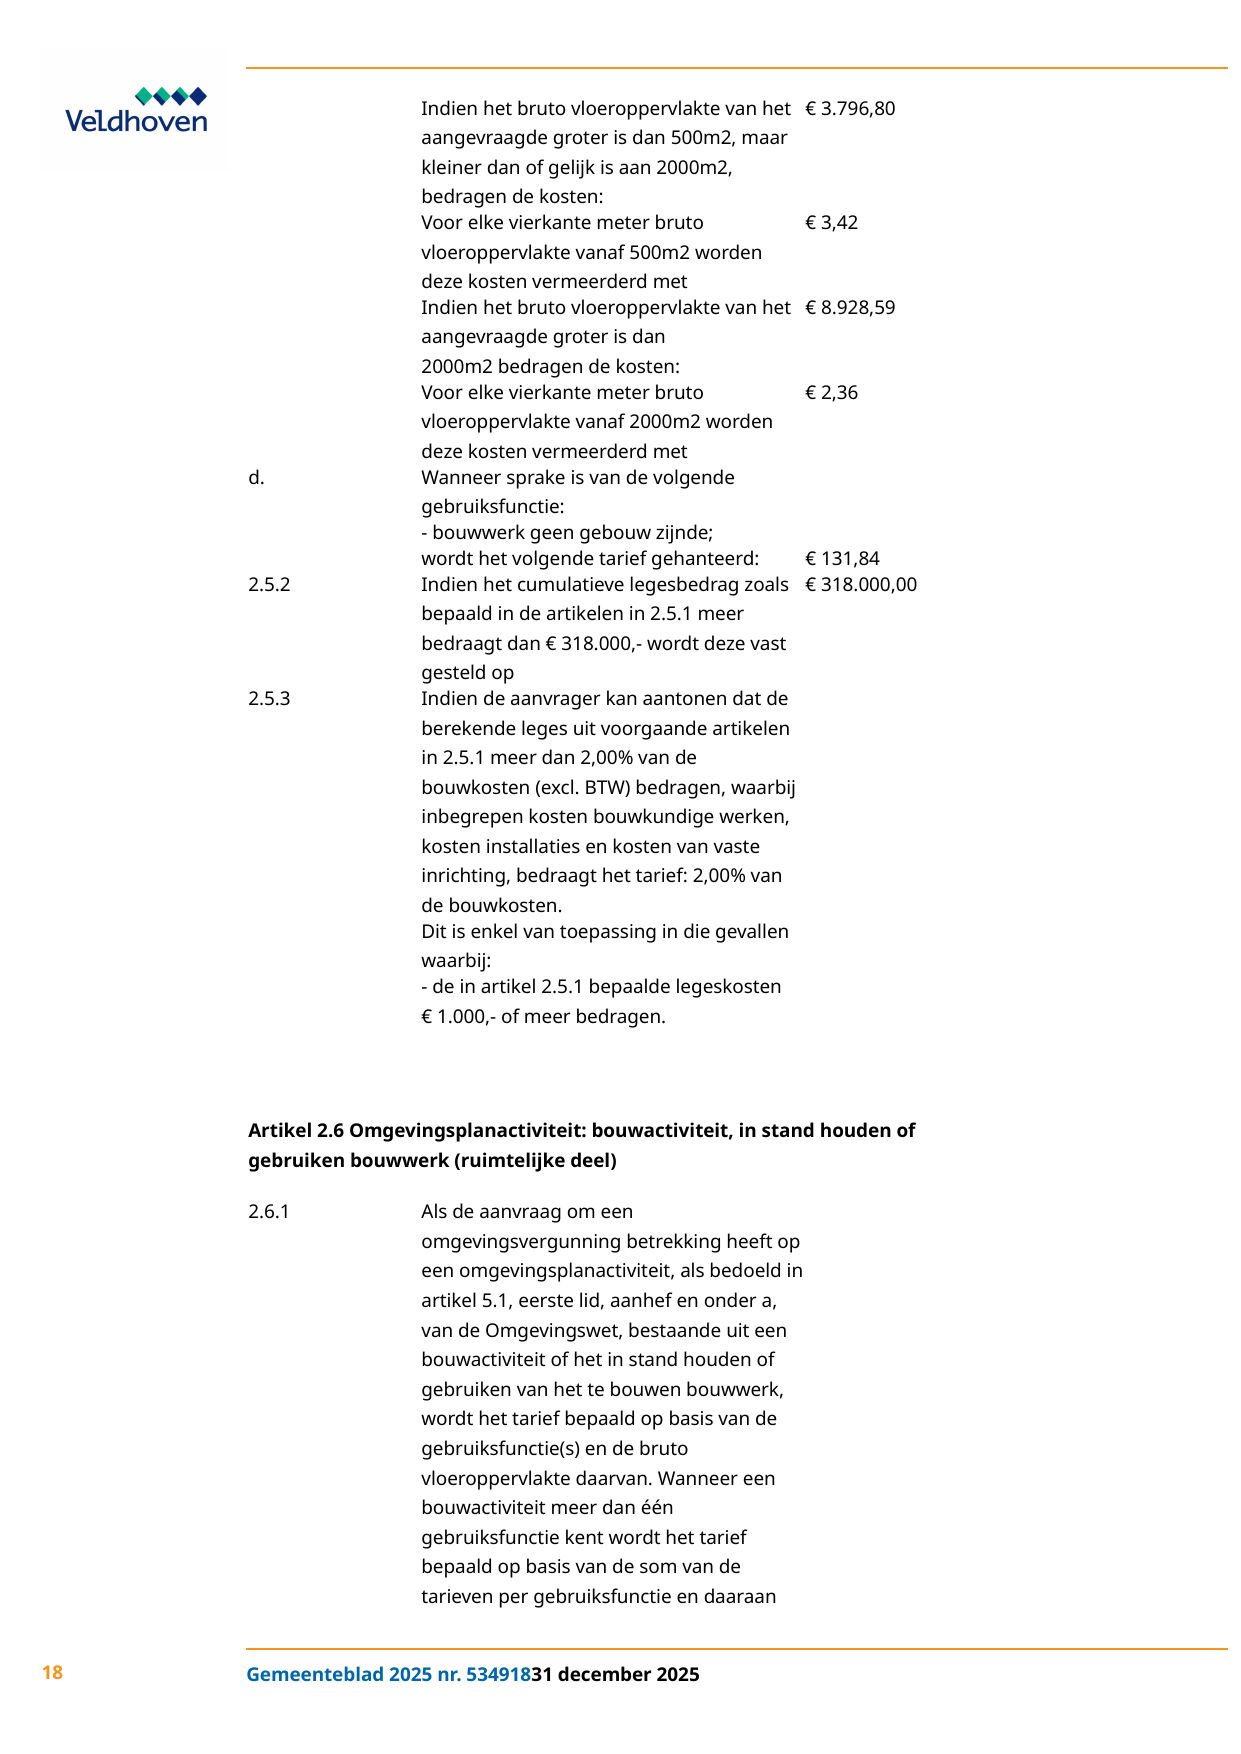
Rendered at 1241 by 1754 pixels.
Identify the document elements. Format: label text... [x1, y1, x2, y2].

table_cell [248, 918, 421, 973]
table_cell wordt het volgende tarief gehanteerd: [421, 545, 805, 571]
table_cell 2.5.3 [248, 685, 421, 918]
table_cell [979, 1173, 1152, 1198]
table_cell [979, 95, 1152, 209]
table_cell € 8.928,59 [805, 294, 978, 379]
table_cell [979, 464, 1152, 519]
table_cell [248, 95, 421, 209]
table_cell Wanneer sprake is van de volgende gebruiksfunctie: [421, 464, 805, 519]
table_cell [979, 209, 1152, 294]
table_cell Voor elke vierkante meter bruto vloeroppervlakte vanaf 2000m2 worden deze kosten vermeerderd met [421, 379, 805, 464]
table_cell [248, 519, 421, 545]
table_cell [805, 1173, 978, 1198]
table_cell d. [248, 464, 421, 519]
table_cell Indien het cumulatieve legesbedrag zoals bepaald in de artikelen in 2.5.1 meer bedraagt dan € 318.000,- wordt deze vast gesteld op [421, 571, 805, 685]
table_cell [979, 685, 1152, 918]
table_cell Artikel 2.6 Omgevingsplanactiviteit: bouwactiviteit, in stand houden of gebruiken bouwwerk (ruimtelijke deel) [248, 1118, 978, 1173]
table_cell - bouwwerk geen gebouw zijnde; [421, 519, 805, 545]
table_cell [805, 1199, 978, 1609]
table_cell [805, 918, 978, 973]
table_cell [805, 973, 978, 1117]
table_cell € 2,36 [805, 379, 978, 464]
table_cell - de in artikel 2.5.1 bepaalde legeskosten € 1.000,- of meer bedragen. [421, 973, 805, 1117]
table_cell [805, 464, 978, 519]
table_cell [979, 918, 1152, 973]
table_cell [248, 379, 421, 464]
table_cell [421, 1173, 805, 1198]
table_cell Indien het bruto vloeroppervlakte van het aangevraagde groter is dan 500m2, maar kleiner dan of gelijk is aan 2000m2, bedragen de kosten: [421, 95, 805, 209]
table_cell Voor elke vierkante meter bruto vloeroppervlakte vanaf 500m2 worden deze kosten vermeerderd met [421, 209, 805, 294]
table_cell [979, 571, 1152, 685]
table_cell Dit is enkel van toepassing in die gevallen waarbij: [421, 918, 805, 973]
table_cell Indien het bruto vloeroppervlakte van het aangevraagde groter is dan 2000m2 bedragen de kosten: [421, 294, 805, 379]
table_cell € 131,84 [805, 545, 978, 571]
table_cell [248, 1173, 421, 1198]
table_cell Als de aanvraag om een omgevingsvergunning betrekking heeft op een omgevingsplanactiviteit, als bedoeld in artikel 5.1, eerste lid, aanhef en onder a, van de Omgevingswet, bestaande uit een bouwactiviteit of het in stand houden of gebruiken van het te bouwen bouwwerk, wordt het tarief bepaald op basis van de gebruiksfunctie(s) en de bruto vloeroppervlakte daarvan. Wanneer een bouwactiviteit meer dan één gebruiksfunctie kent wordt het tarief bepaald op basis van de som van de tarieven per gebruiksfunctie en daaraan [421, 1199, 805, 1609]
table_cell [805, 685, 978, 918]
table_cell [979, 545, 1152, 571]
table_cell [979, 519, 1152, 545]
table_cell € 3.796,80 [805, 95, 978, 209]
table_cell € 3,42 [805, 209, 978, 294]
table_cell € 318.000,00 [805, 571, 978, 685]
table_cell 2.6.1 [248, 1199, 421, 1609]
table_cell [248, 294, 421, 379]
table_cell [979, 973, 1152, 1117]
table_cell [805, 519, 978, 545]
table_cell [248, 973, 421, 1117]
table_cell [979, 1199, 1152, 1609]
table_cell [248, 545, 421, 571]
picture [41, 47, 231, 172]
table_cell [248, 209, 421, 294]
table_cell Indien de aanvrager kan aantonen dat de berekende leges uit voorgaande artikelen in 2.5.1 meer dan 2,00% van de bouwkosten (excl. BTW) bedragen, waarbij inbegrepen kosten bouwkundige werken, kosten installaties en kosten van vaste inrichting, bedraagt het tarief: 2,00% van de bouwkosten. [421, 685, 805, 918]
table_cell 2.5.2 [248, 571, 421, 685]
table_cell [979, 379, 1152, 464]
table_cell [979, 294, 1152, 379]
